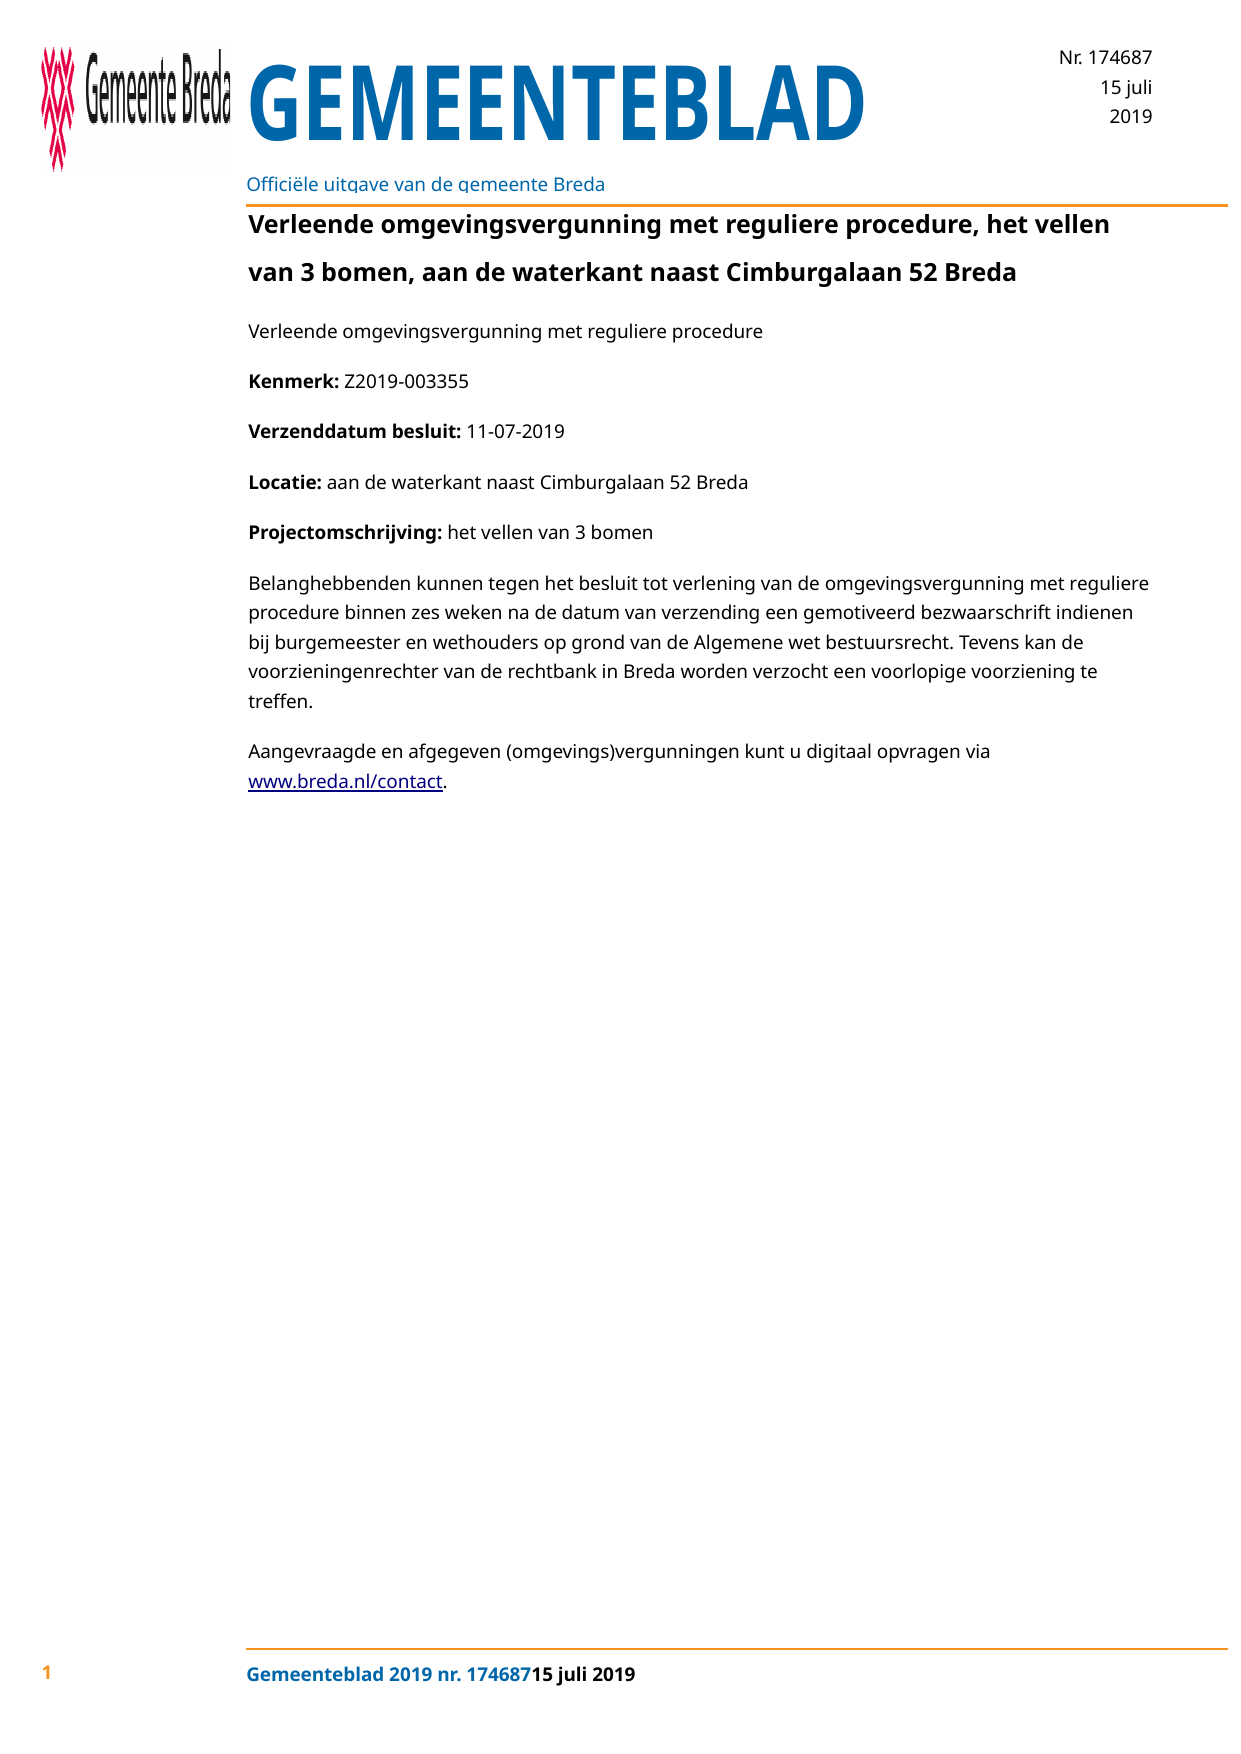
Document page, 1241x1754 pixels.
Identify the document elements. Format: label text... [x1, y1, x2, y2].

text Verleende omgevingsvergunning met reguliere procedure, het vellen van 3 bomen, aan de waterkant naast Cimburgalaan 52 Breda [248, 207, 1152, 288]
text Verzenddatum besluit: 11-07-2019 [248, 419, 1152, 444]
text Kenmerk: Z2019-003355 [248, 368, 1152, 394]
text Belanghebbenden kunnen tegen het besluit tot verlening van de omgevingsvergunning met reguliere procedure binnen zes weken na de datum van verzending een gemotiveerd bezwaarschrift indienen bij burgemeester en wethouders op grond van de Algemene wet bestuursrecht. Tevens kan de voorzieningenrechter van de rechtbank in Breda worden verzocht een voorlopige voorziening te treffen. [248, 570, 1152, 714]
text Locatie: aan de waterkant naast Cimburgalaan 52 Breda [248, 469, 1152, 495]
text Aangevraagde en afgegeven (omgevings)vergunningen kunt u digitaal opvragen via www.breda.nl/contact. [248, 739, 1152, 794]
text Projectomschrijving: het vellen van 3 bomen [248, 519, 1152, 545]
text Verleende omgevingsvergunning met reguliere procedure [248, 318, 1152, 344]
picture [41, 47, 231, 172]
